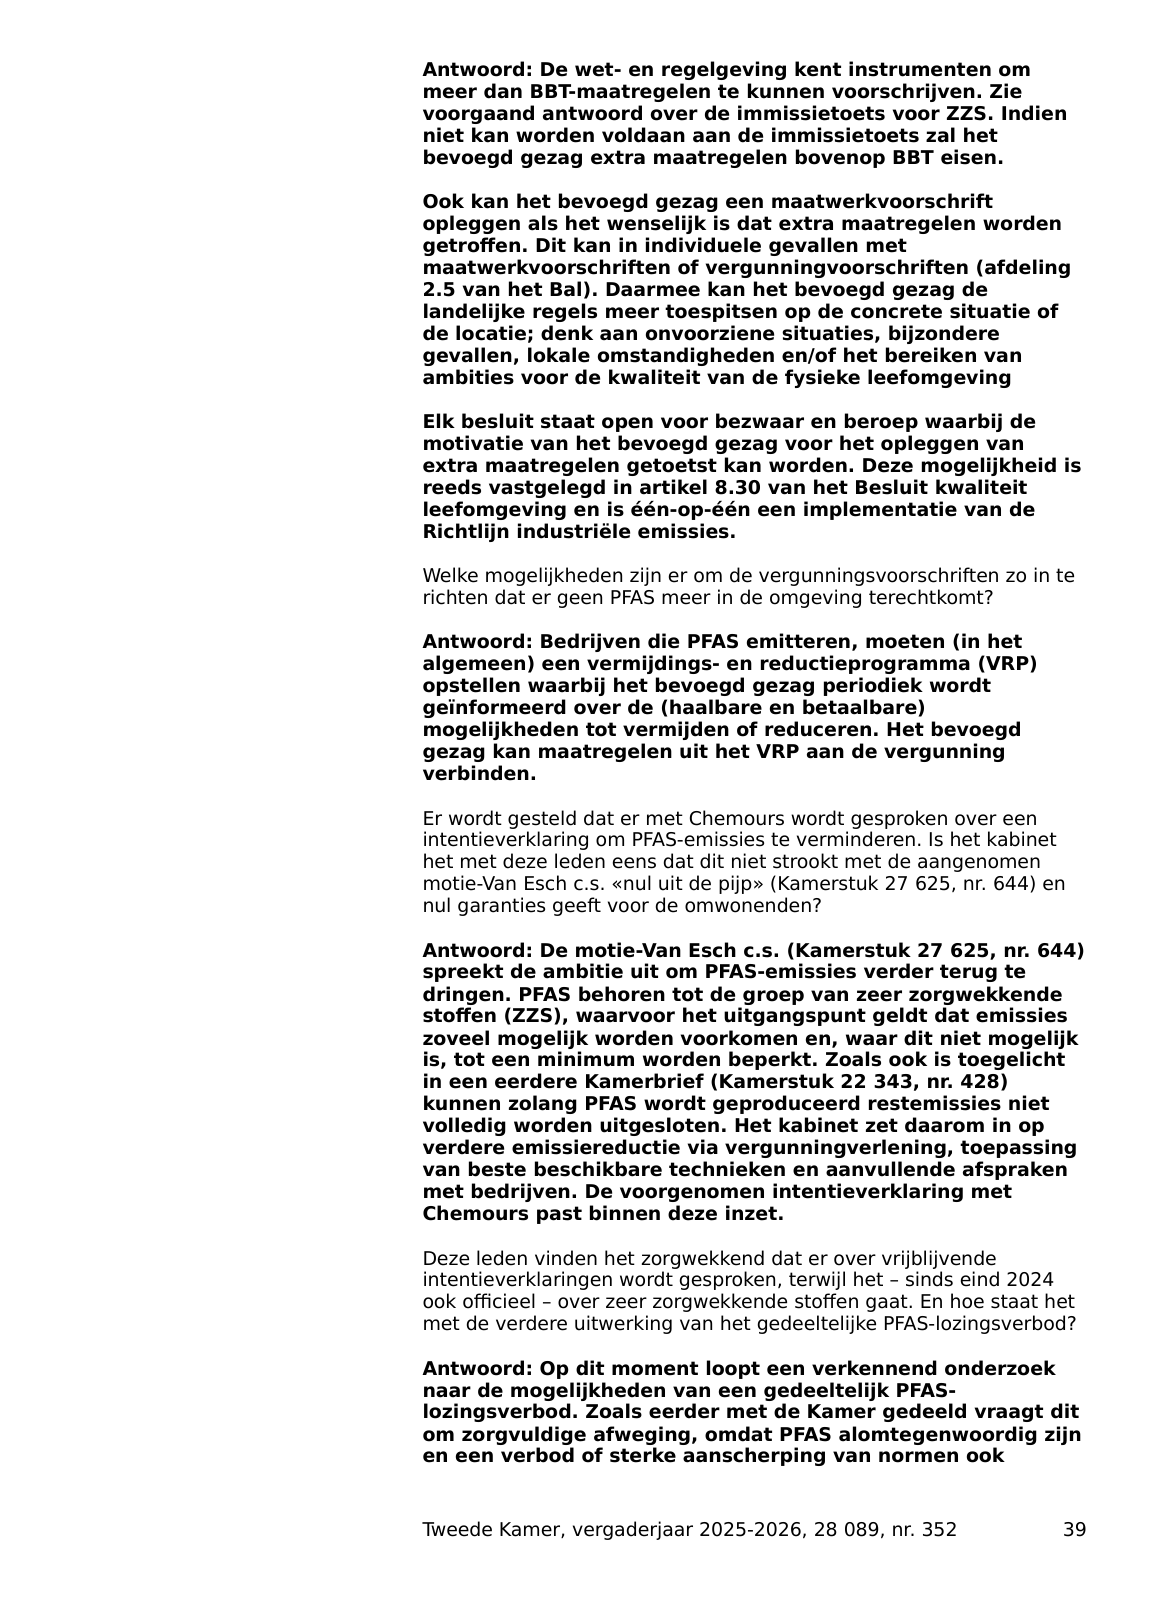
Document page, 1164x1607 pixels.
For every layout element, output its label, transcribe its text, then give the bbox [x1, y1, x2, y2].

text Er wordt gesteld dat er met Chemours wordt gesproken over een intentieverklaring om PFAS-emissies te verminderen. Is het kabinet het met deze leden eens dat dit niet strookt met de aangenomen motie-Van Esch c.s. «nul uit de pijp» (Kamerstuk 27 625, nr. 644) en nul garanties geeft voor de omwonenden? [422, 807, 1087, 917]
text Deze leden vinden het zorgwekkend dat er over vrijblijvende intentieverklaringen wordt gesproken, terwijl het – sinds eind 2024 ook officieel – over zeer zorgwekkende stoffen gaat. En hoe staat het met de verdere uitwerking van het gedeeltelijke PFAS-lozingsverbod? [422, 1247, 1087, 1335]
text Welke mogelijkheden zijn er om de vergunningsvoorschriften zo in te richten dat er geen PFAS meer in de omgeving terechtkomt? [422, 565, 1087, 609]
text Elk besluit staat open voor bezwaar en beroep waarbij de motivatie van het bevoegd gezag voor het opleggen van extra maatregelen getoetst kan worden. Deze mogelijkheid is reeds vastgelegd in artikel 8.30 van het Besluit kwaliteit leefomgeving en is één-op-één een implementatie van de Richtlijn industriële emissies. [422, 411, 1087, 543]
text Antwoord: Bedrijven die PFAS emitteren, moeten (in het algemeen) een vermijdings- en reductieprogramma (VRP) opstellen waarbij het bevoegd gezag periodiek wordt geïnformeerd over de (haalbare en betaalbare) mogelijkheden tot vermijden of reduceren. Het bevoegd gezag kan maatregelen uit het VRP aan de vergunning verbinden. [422, 631, 1087, 785]
text Antwoord: De wet- en regelgeving kent instrumenten om meer dan BBT-maatregelen te kunnen voorschrijven. Zie voorgaand antwoord over de immissietoets voor ZZS. Indien niet kan worden voldaan aan de immissietoets zal het bevoegd gezag extra maatregelen bovenop BBT eisen. [422, 59, 1087, 169]
text Antwoord: Op dit moment loopt een verkennend onderzoek naar de mogelijkheden van een gedeeltelijk PFAS-lozingsverbod. Zoals eerder met de Kamer gedeeld vraagt dit om zorgvuldige afweging, omdat PFAS alomtegenwoordig zijn en een verbod of sterke aanscherping van normen ook [422, 1357, 1087, 1467]
text Ook kan het bevoegd gezag een maatwerkvoorschrift opleggen als het wenselijk is dat extra maatregelen worden getroffen. Dit kan in individuele gevallen met maatwerkvoorschriften of vergunningvoorschriften (afdeling 2.5 van het Bal). Daarmee kan het bevoegd gezag de landelijke regels meer toespitsen op de concrete situatie of de locatie; denk aan onvoorziene situaties, bijzondere gevallen, lokale omstandigheden en/of het bereiken van ambities voor de kwaliteit van de fysieke leefomgeving [422, 191, 1087, 389]
text Antwoord: De motie-Van Esch c.s. (Kamerstuk 27 625, nr. 644) spreekt de ambitie uit om PFAS-emissies verder terug te dringen. PFAS behoren tot de groep van zeer zorgwekkende stoffen (ZZS), waarvoor het uitgangspunt geldt dat emissies zoveel mogelijk worden voorkomen en, waar dit niet mogelijk is, tot een minimum worden beperkt. Zoals ook is toegelicht in een eerdere Kamerbrief (Kamerstuk 22 343, nr. 428) kunnen zolang PFAS wordt geproduceerd restemissies niet volledig worden uitgesloten. Het kabinet zet daarom in op verdere emissiereductie via vergunningverlening, toepassing van beste beschikbare technieken en aanvullende afspraken met bedrijven. De voorgenomen intentieverklaring met Chemours past binnen deze inzet. [422, 939, 1087, 1225]
